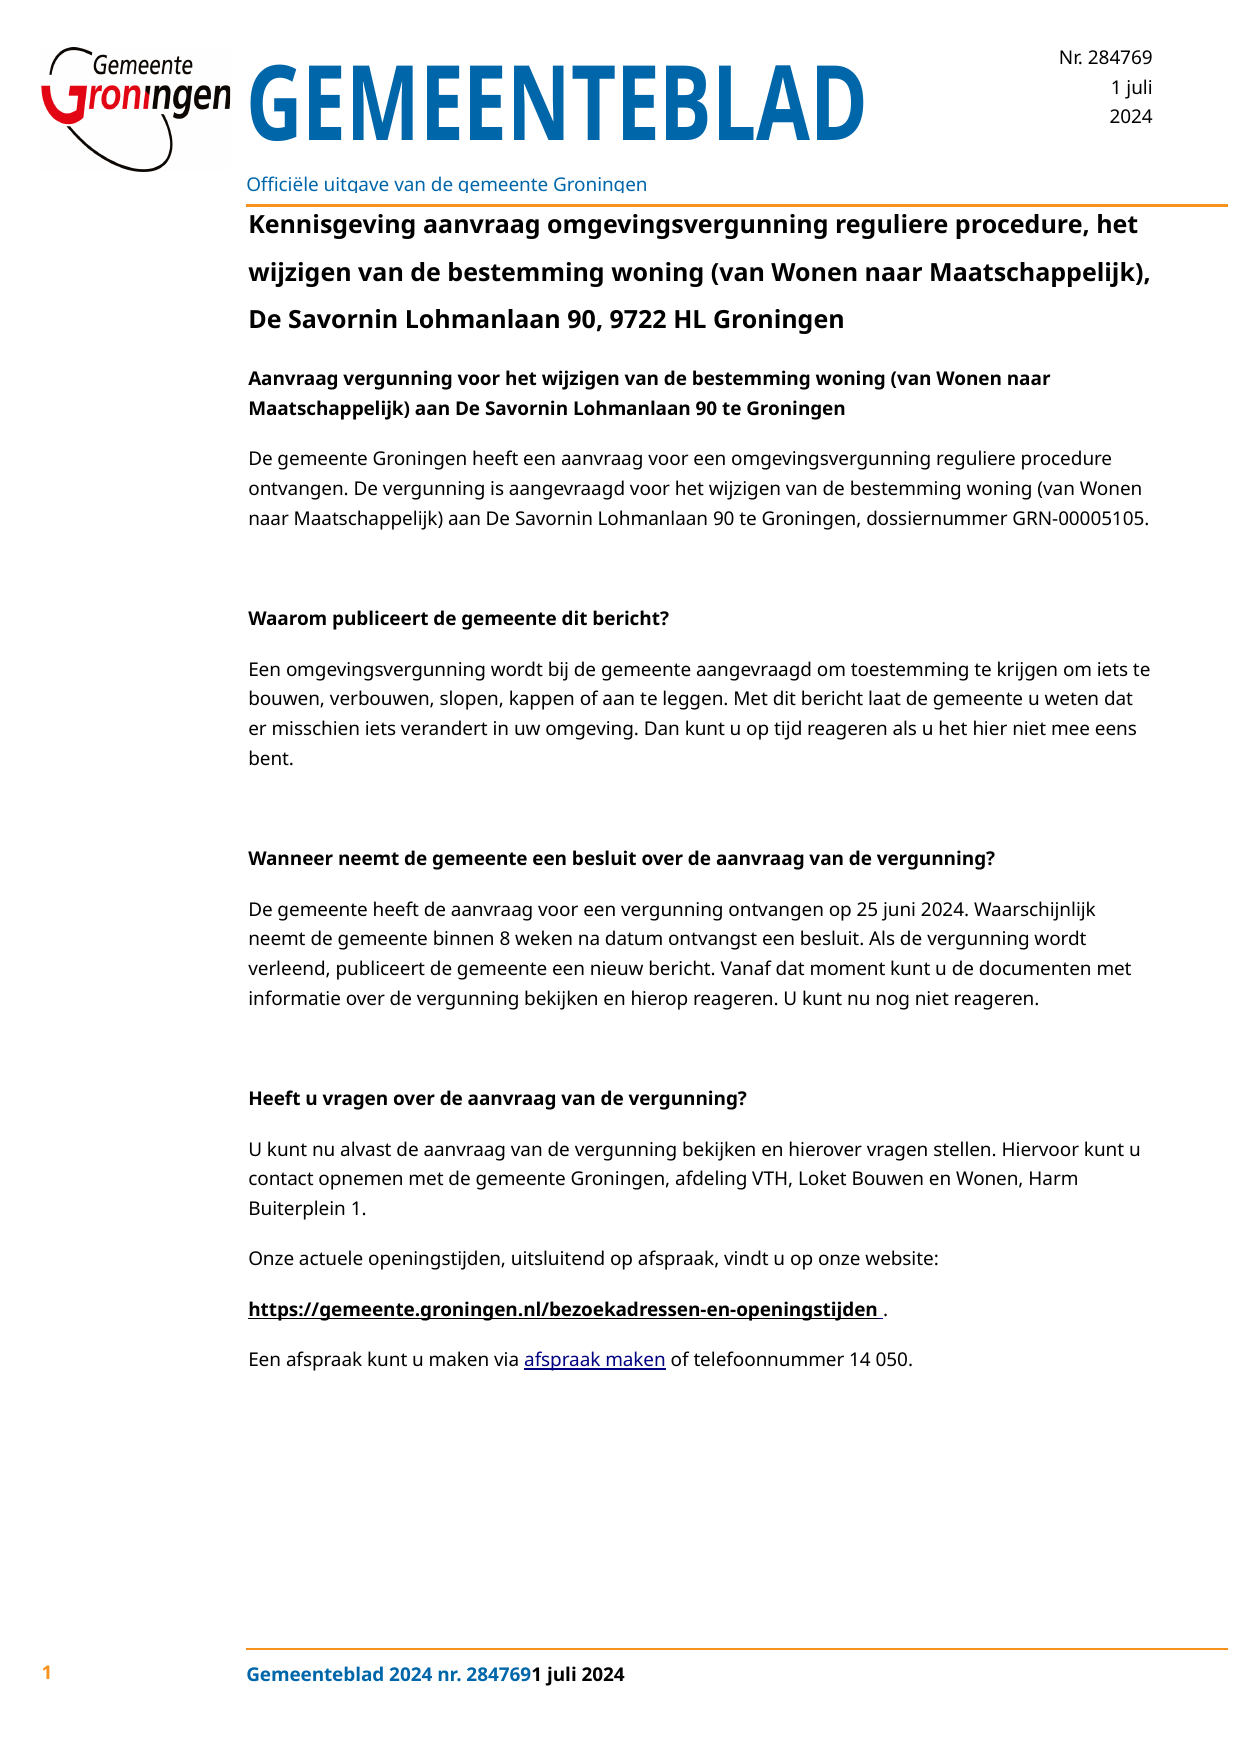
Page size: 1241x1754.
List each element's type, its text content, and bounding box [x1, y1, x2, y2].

text Aanvraag vergunning voor het wijzigen van de bestemming woning (van Wonen naar Maatschappelijk) aan De Savornin Lohmanlaan 90 te Groningen [248, 366, 1152, 421]
text Onze actuele openingstijden, uitsluitend op afspraak, vindt u op onze website: [248, 1246, 1152, 1271]
picture [41, 47, 231, 172]
text Kennisgeving aanvraag omgevingsvergunning reguliere procedure, het wijzigen van de bestemming woning (van Wonen naar Maatschappelijk), De Savornin Lohmanlaan 90, 9722 HL Groningen [248, 207, 1152, 336]
text Heeft u vragen over de aanvraag van de vergunning? [248, 1086, 1152, 1111]
text U kunt nu alvast de aanvraag van de vergunning bekijken en hierover vragen stellen. Hiervoor kunt u contact opnemen met de gemeente Groningen, afdeling VTH, Loket Bouwen en Wonen, Harm Buiterplein 1. [248, 1136, 1152, 1221]
text De gemeente heeft de aanvraag voor een vergunning ontvangen op 25 juni 2024. Waarschijnlijk neemt de gemeente binnen 8 weken na datum ontvangst een besluit. Als de vergunning wordt verleend, publiceert de gemeente een nieuw bericht. Vanaf dat moment kunt u de documenten met informatie over de vergunning bekijken en hierop reageren. U kunt nu nog niet reageren. [248, 896, 1152, 1010]
text https://gemeente.groningen.nl/bezoekadressen-en-openingstijden . [248, 1296, 1152, 1322]
text Wanneer neemt de gemeente een besluit over de aanvraag van de vergunning? [248, 846, 1152, 871]
text Een afspraak kunt u maken via afspraak maken of telefoonnummer 14 050. [248, 1346, 1152, 1372]
text De gemeente Groningen heeft een aanvraag voor een omgevingsvergunning reguliere procedure ontvangen. De vergunning is aangevraagd voor het wijzigen van de bestemming woning (van Wonen naar Maatschappelijk) aan De Savornin Lohmanlaan 90 te Groningen, dossiernummer GRN-00005105. [248, 446, 1152, 530]
text Een omgevingsvergunning wordt bij de gemeente aangevraagd om toestemming te krijgen om iets te bouwen, verbouwen, slopen, kappen of aan te leggen. Met dit bericht laat de gemeente u weten dat er misschien iets verandert in uw omgeving. Dan kunt u op tijd reageren als u het hier niet mee eens bent. [248, 656, 1152, 770]
text Waarom publiceert de gemeente dit bericht? [248, 606, 1152, 631]
